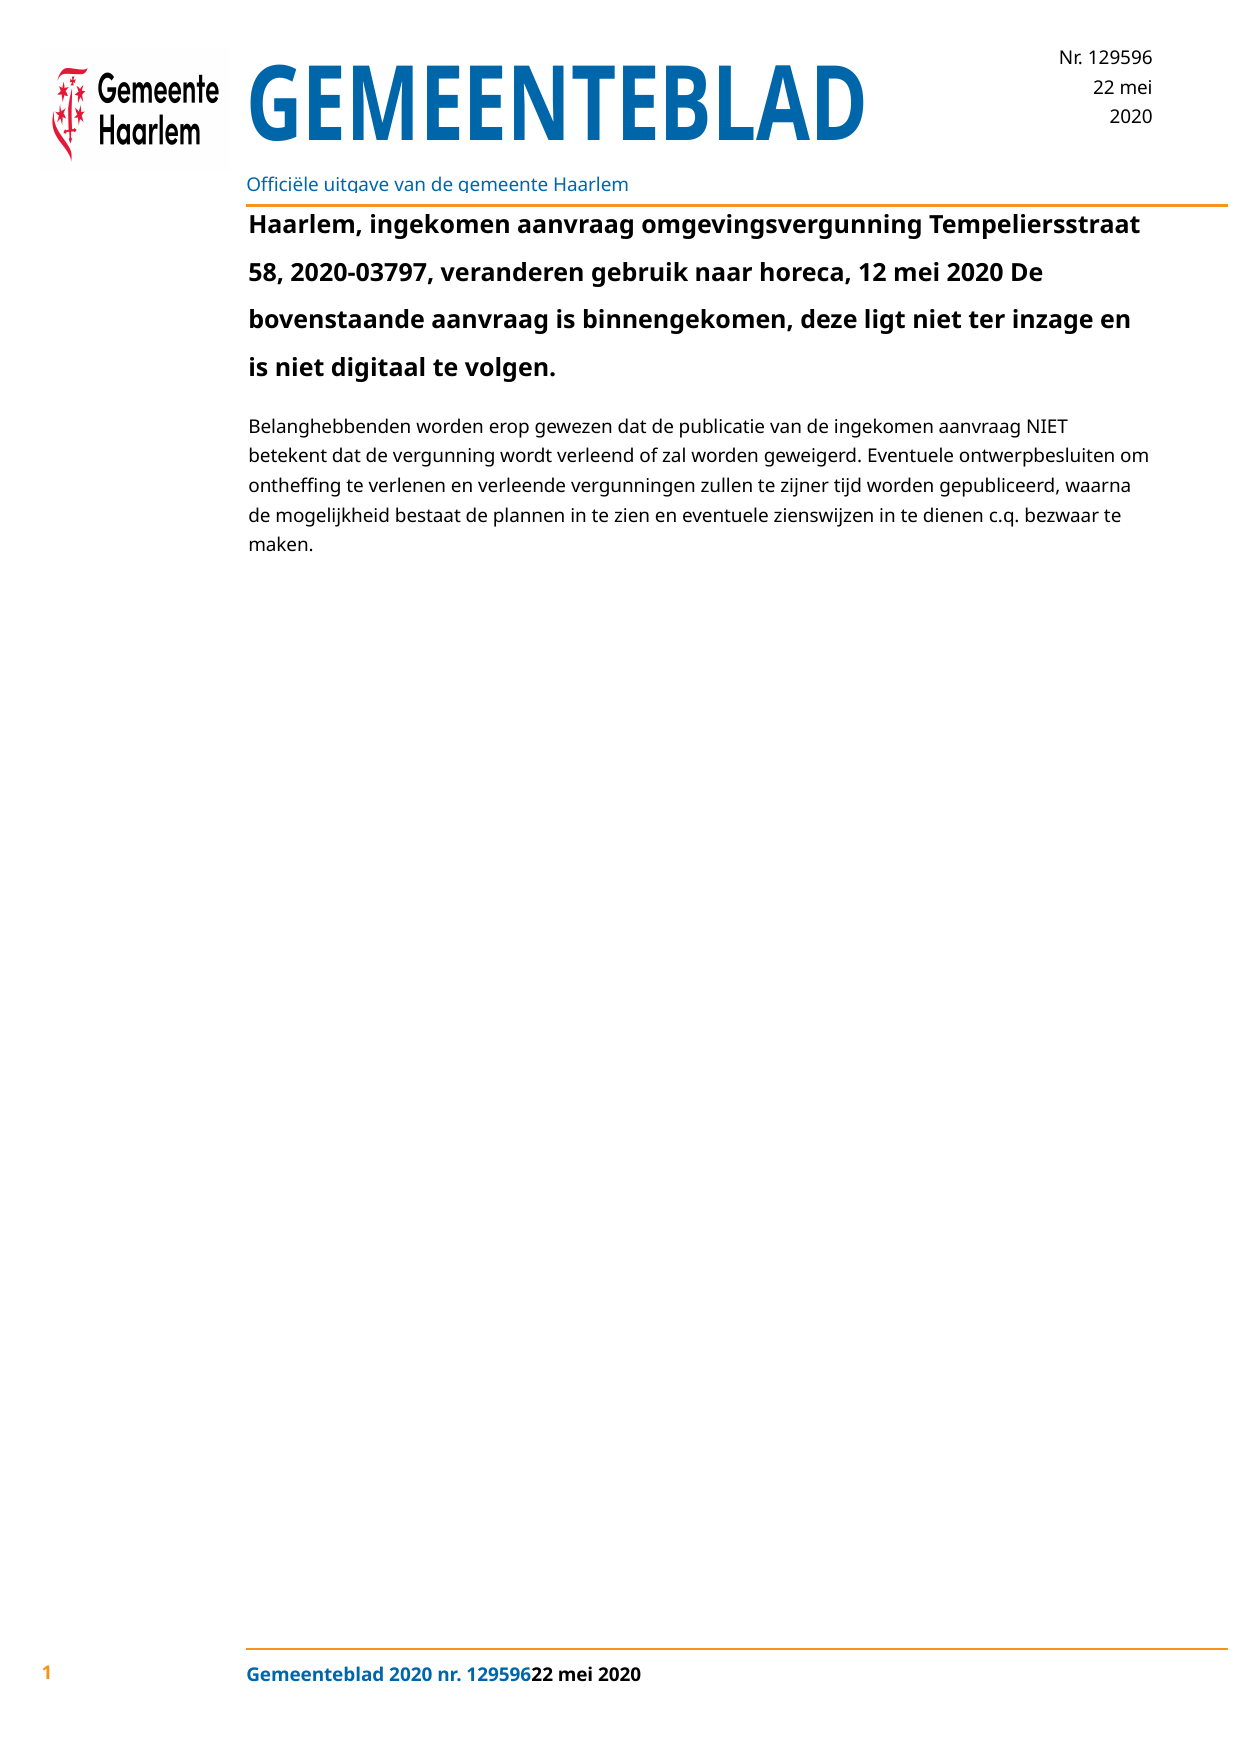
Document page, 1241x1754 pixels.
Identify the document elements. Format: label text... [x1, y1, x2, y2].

text Belanghebbenden worden erop gewezen dat de publicatie van de ingekomen aanvraag NIET betekent dat de vergunning wordt verleend of zal worden geweigerd. Eventuele ontwerpbesluiten om ontheffing te verlenen en verleende vergunningen zullen te zijner tijd worden gepubliceerd, waarna de mogelijkheid bestaat de plannen in te zien en eventuele zienswijzen in te dienen c.q. bezwaar te maken. [248, 413, 1152, 557]
picture [41, 47, 231, 172]
text Haarlem, ingekomen aanvraag omgevingsvergunning Tempeliersstraat 58, 2020-03797, veranderen gebruik naar horeca, 12 mei 2020 De bovenstaande aanvraag is binnengekomen, deze ligt niet ter inzage en is niet digitaal te volgen. [248, 207, 1152, 384]
